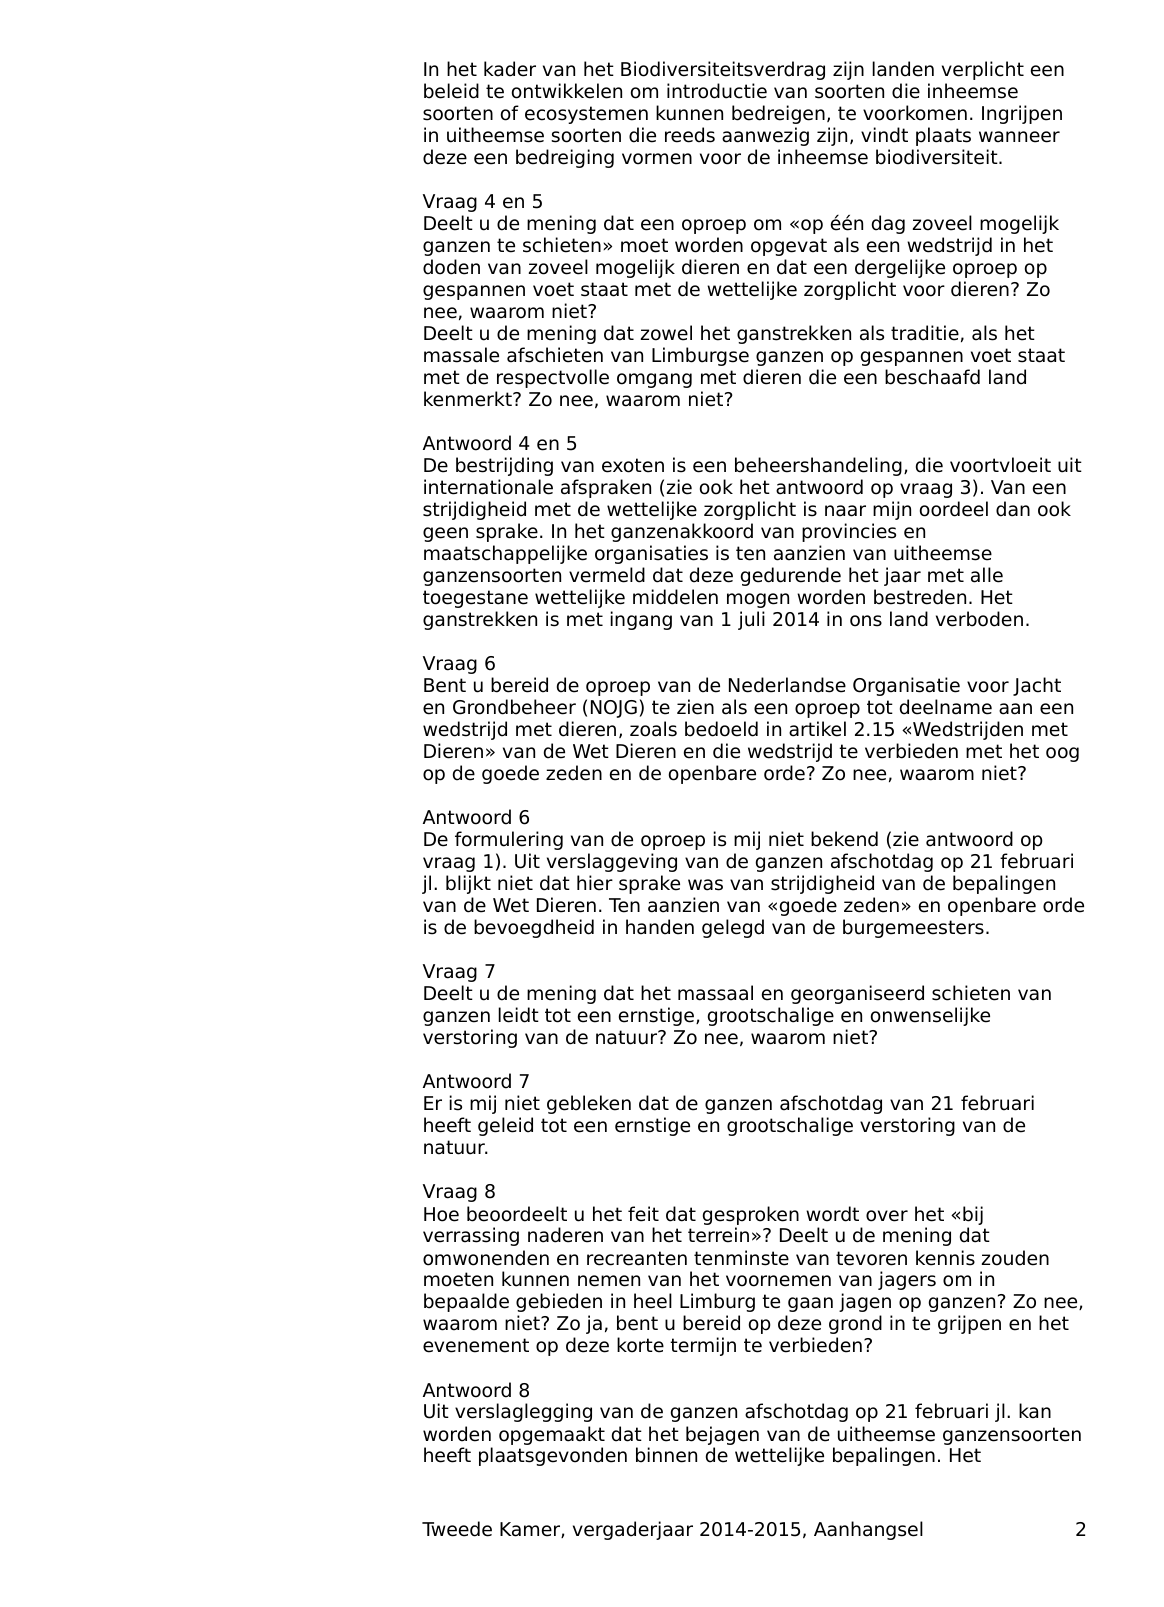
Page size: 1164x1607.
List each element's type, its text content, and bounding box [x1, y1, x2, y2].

text Hoe beoordeelt u het feit dat gesproken wordt over het «bij verrassing naderen van het terrein»? Deelt u de mening dat omwonenden en recreanten tenminste van tevoren kennis zouden moeten kunnen nemen van het voornemen van jagers om in bepaalde gebieden in heel Limburg te gaan jagen op ganzen? Zo nee, waarom niet? Zo ja, bent u bereid op deze grond in te grijpen en het evenement op deze korte termijn te verbieden? [422, 1203, 1087, 1357]
text Bent u bereid de oproep van de Nederlandse Organisatie voor Jacht en Grondbeheer (NOJG) te zien als een oproep tot deelname aan een wedstrijd met dieren, zoals bedoeld in artikel 2.15 «Wedstrijden met Dieren» van de Wet Dieren en die wedstrijd te verbieden met het oog op de goede zeden en de openbare orde? Zo nee, waarom niet? [422, 675, 1087, 785]
text Deelt u de mening dat zowel het ganstrekken als traditie, als het massale afschieten van Limburgse ganzen op gespannen voet staat met de respectvolle omgang met dieren die een beschaafd land kenmerkt? Zo nee, waarom niet? [422, 323, 1087, 411]
text De formulering van de oproep is mij niet bekend (zie antwoord op vraag 1). Uit verslaggeving van de ganzen afschotdag op 21 februari jl. blijkt niet dat hier sprake was van strijdigheid van de bepalingen van de Wet Dieren. Ten aanzien van «goede zeden» en openbare orde is de bevoegdheid in handen gelegd van de burgemeesters. [422, 829, 1087, 939]
text Uit verslaglegging van de ganzen afschotdag op 21 februari jl. kan worden opgemaakt dat het bejagen van de uitheemse ganzensoorten heeft plaatsgevonden binnen de wettelijke bepalingen. Het [422, 1401, 1087, 1467]
text Vraag 6 [422, 653, 1087, 675]
text Deelt u de mening dat een oproep om «op één dag zoveel mogelijk ganzen te schieten» moet worden opgevat als een wedstrijd in het doden van zoveel mogelijk dieren en dat een dergelijke oproep op gespannen voet staat met de wettelijke zorgplicht voor dieren? Zo nee, waarom niet? [422, 213, 1087, 323]
text De bestrijding van exoten is een beheershandeling, die voortvloeit uit internationale afspraken (zie ook het antwoord op vraag 3). Van een strijdigheid met de wettelijke zorgplicht is naar mijn oordeel dan ook geen sprake. In het ganzenakkoord van provincies en maatschappelijke organisaties is ten aanzien van uitheemse ganzensoorten vermeld dat deze gedurende het jaar met alle toegestane wettelijke middelen mogen worden bestreden. Het ganstrekken is met ingang van 1 juli 2014 in ons land verboden. [422, 455, 1087, 631]
text Antwoord 8 [422, 1379, 1087, 1401]
text Vraag 8 [422, 1181, 1087, 1203]
text Vraag 4 en 5 [422, 191, 1087, 213]
text Antwoord 6 [422, 807, 1087, 829]
text Antwoord 4 en 5 [422, 433, 1087, 455]
text Antwoord 7 [422, 1071, 1087, 1093]
text Vraag 7 [422, 961, 1087, 983]
text Er is mij niet gebleken dat de ganzen afschotdag van 21 februari heeft geleid tot een ernstige en grootschalige verstoring van de natuur. [422, 1093, 1087, 1159]
text Deelt u de mening dat het massaal en georganiseerd schieten van ganzen leidt tot een ernstige, grootschalige en onwenselijke verstoring van de natuur? Zo nee, waarom niet? [422, 983, 1087, 1049]
text In het kader van het Biodiversiteitsverdrag zijn landen verplicht een beleid te ontwikkelen om introductie van soorten die inheemse soorten of ecosystemen kunnen bedreigen, te voorkomen. Ingrijpen in uitheemse soorten die reeds aanwezig zijn, vindt plaats wanneer deze een bedreiging vormen voor de inheemse biodiversiteit. [422, 59, 1087, 169]
